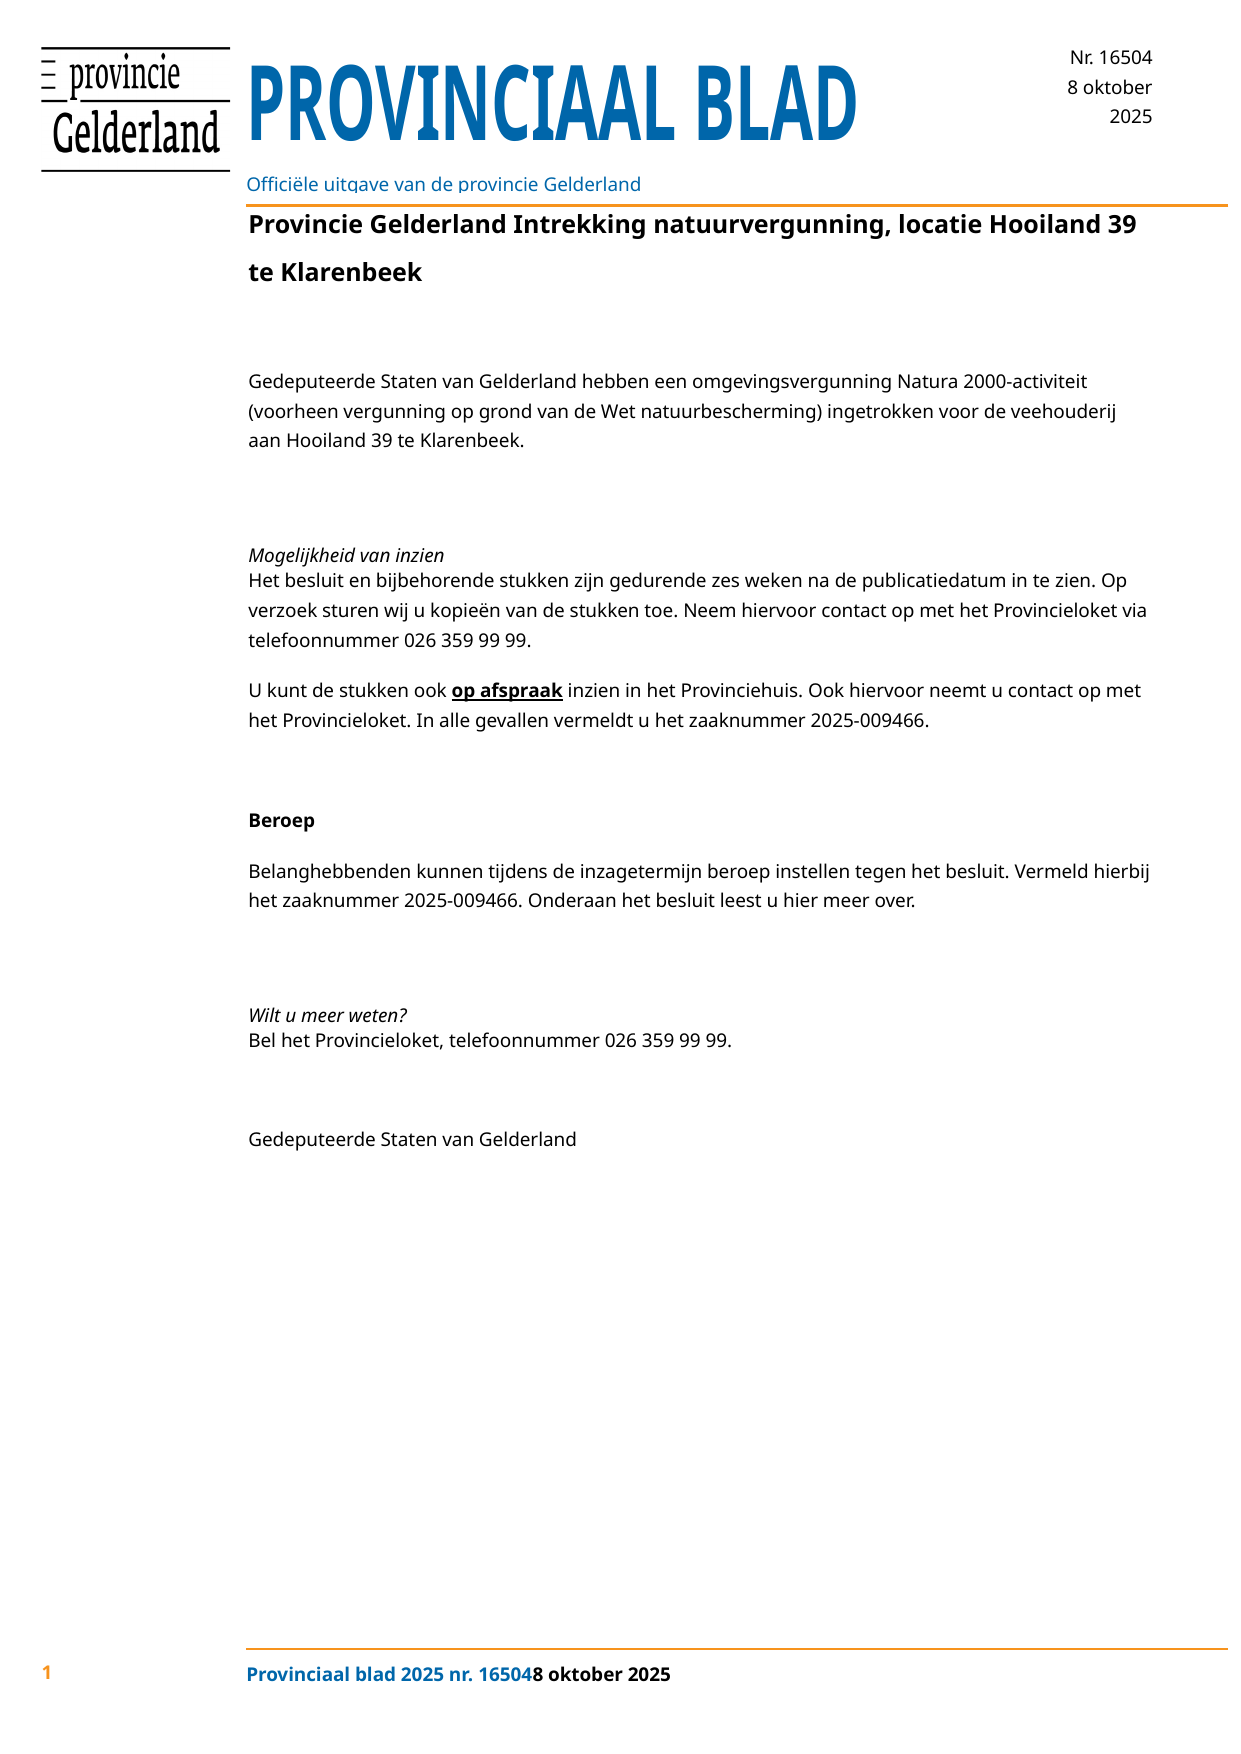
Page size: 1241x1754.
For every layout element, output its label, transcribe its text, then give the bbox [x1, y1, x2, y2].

text Wilt u meer weten? [248, 1002, 1152, 1028]
text Mogelijkheid van inzien [248, 542, 1152, 568]
picture [41, 47, 231, 172]
text Gedeputeerde Staten van Gelderland [248, 1126, 1152, 1152]
text Provincie Gelderland Intrekking natuurvergunning, locatie Hooiland 39 te Klarenbeek [248, 207, 1152, 288]
text Bel het Provincieloket, telefoonnummer 026 359 99 99. [248, 1028, 1152, 1053]
text Beroep [248, 808, 1152, 833]
text Het besluit en bijbehorende stukken zijn gedurende zes weken na de publicatiedatum in te zien. Op verzoek sturen wij u kopieën van de stukken toe. Neem hiervoor contact op met het Provincieloket via telefoonnummer 026 359 99 99. [248, 568, 1152, 652]
text Gedeputeerde Staten van Gelderland hebben een omgevingsvergunning Natura 2000-activiteit (voorheen vergunning op grond van de Wet natuurbescherming) ingetrokken voor de veehouderij aan Hooiland 39 te Klarenbeek. [248, 368, 1152, 453]
text Belanghebbenden kunnen tijdens de inzagetermijn beroep instellen tegen het besluit. Vermeld hierbij het zaaknummer 2025-009466. Onderaan het besluit leest u hier meer over. [248, 858, 1152, 913]
text U kunt de stukken ook op afspraak inzien in het Provinciehuis. Ook hiervoor neemt u contact op met het Provincieloket. In alle gevallen vermeldt u het zaaknummer 2025-009466. [248, 677, 1152, 732]
